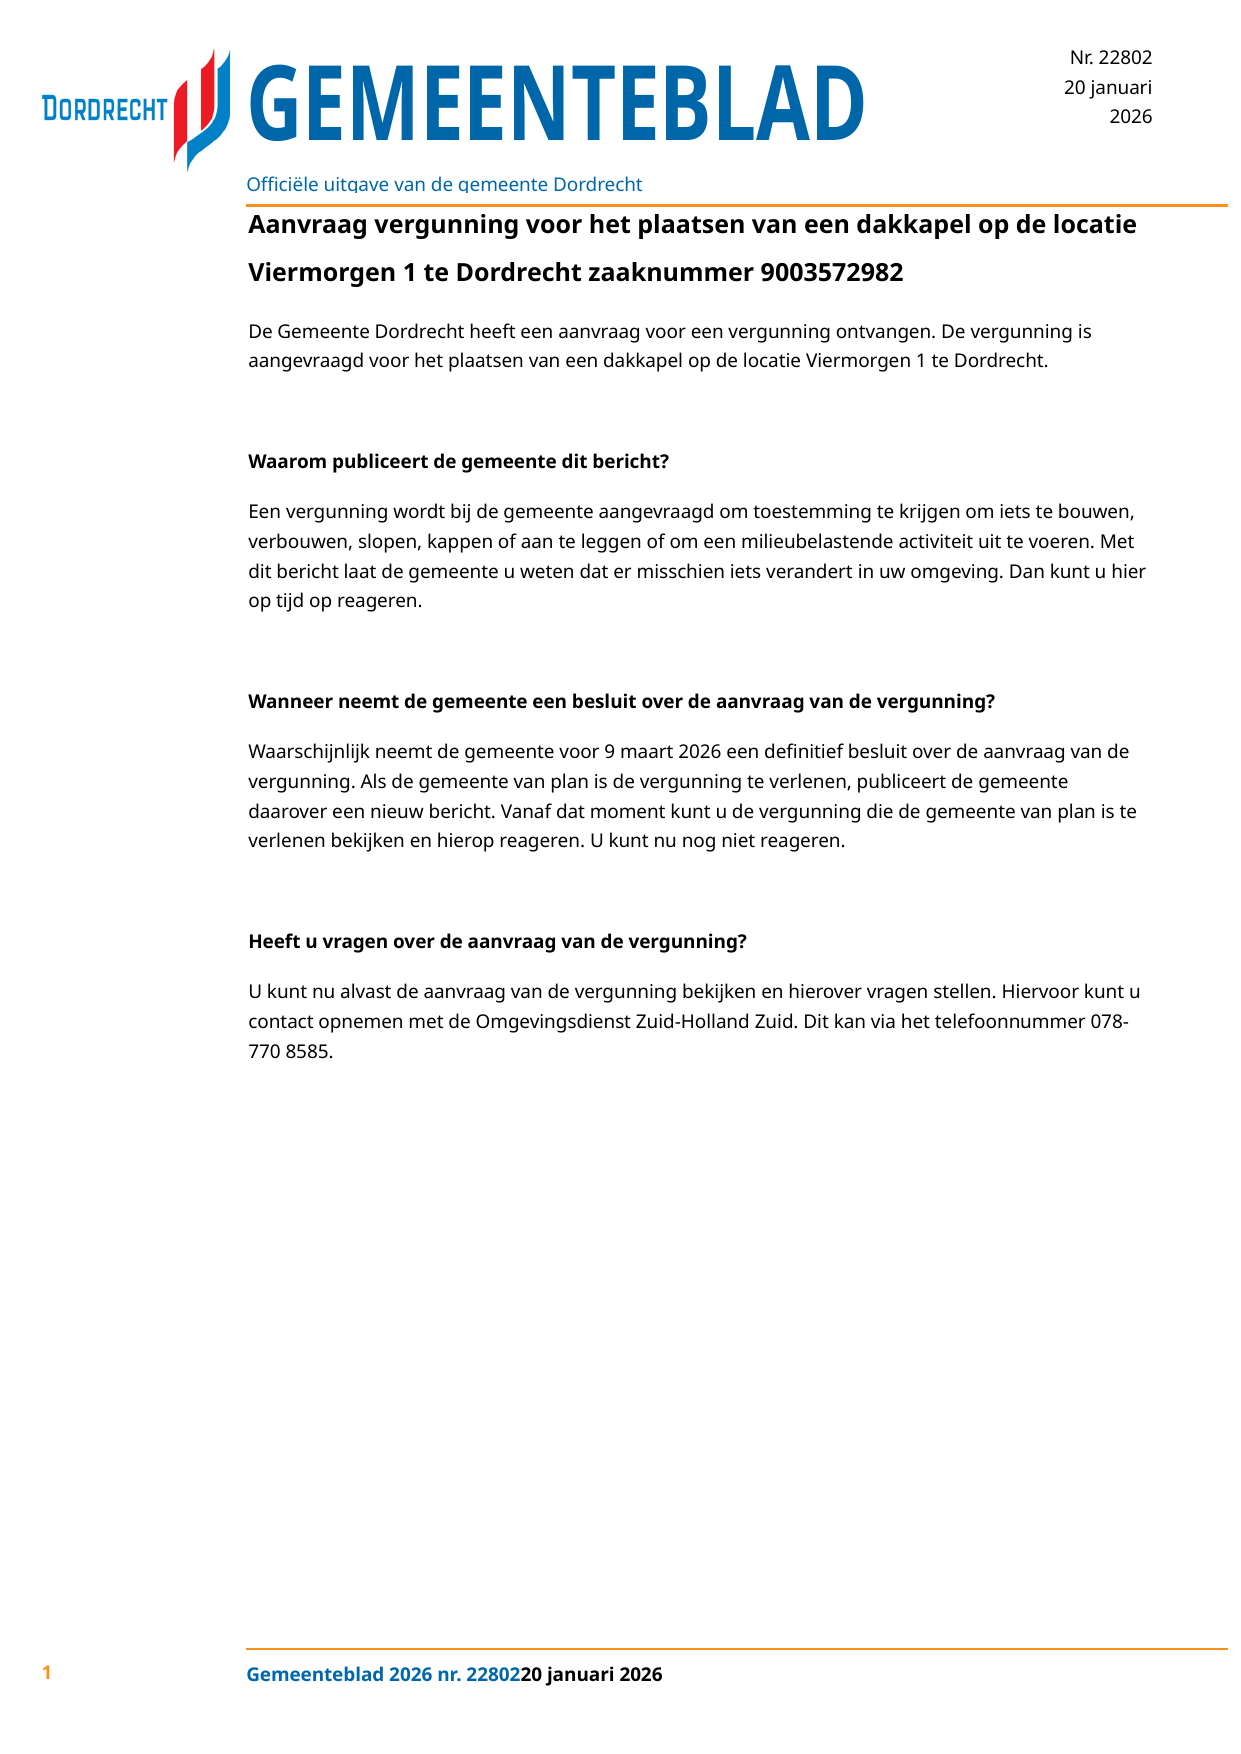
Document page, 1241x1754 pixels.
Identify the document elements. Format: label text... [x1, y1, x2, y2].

picture [41, 47, 231, 172]
text Heeft u vragen over de aanvraag van de vergunning? [248, 928, 1152, 954]
text Wanneer neemt de gemeente een besluit over de aanvraag van de vergunning? [248, 688, 1152, 714]
text Waarom publiceert de gemeente dit bericht? [248, 448, 1152, 474]
text Waarschijnlijk neemt de gemeente voor 9 maart 2026 een definitief besluit over de aanvraag van de vergunning. Als de gemeente van plan is de vergunning te verlenen, publiceert de gemeente daarover een nieuw bericht. Vanaf dat moment kunt u de vergunning die de gemeente van plan is te verlenen bekijken en hierop reageren. U kunt nu nog niet reageren. [248, 739, 1152, 853]
text De Gemeente Dordrecht heeft een aanvraag voor een vergunning ontvangen. De vergunning is aangevraagd voor het plaatsen van een dakkapel op de locatie Viermorgen 1 te Dordrecht. [248, 318, 1152, 373]
text Een vergunning wordt bij de gemeente aangevraagd om toestemming te krijgen om iets te bouwen, verbouwen, slopen, kappen of aan te leggen of om een milieubelastende activiteit uit te voeren. Met dit bericht laat de gemeente u weten dat er misschien iets verandert in uw omgeving. Dan kunt u hier op tijd op reageren. [248, 499, 1152, 613]
text Aanvraag vergunning voor het plaatsen van een dakkapel op de locatie Viermorgen 1 te Dordrecht zaaknummer 9003572982 [248, 207, 1152, 288]
text U kunt nu alvast de aanvraag van de vergunning bekijken en hierover vragen stellen. Hiervoor kunt u contact opnemen met de Omgevingsdienst Zuid-Holland Zuid. Dit kan via het telefoonnummer 078-770 8585. [248, 979, 1152, 1064]
